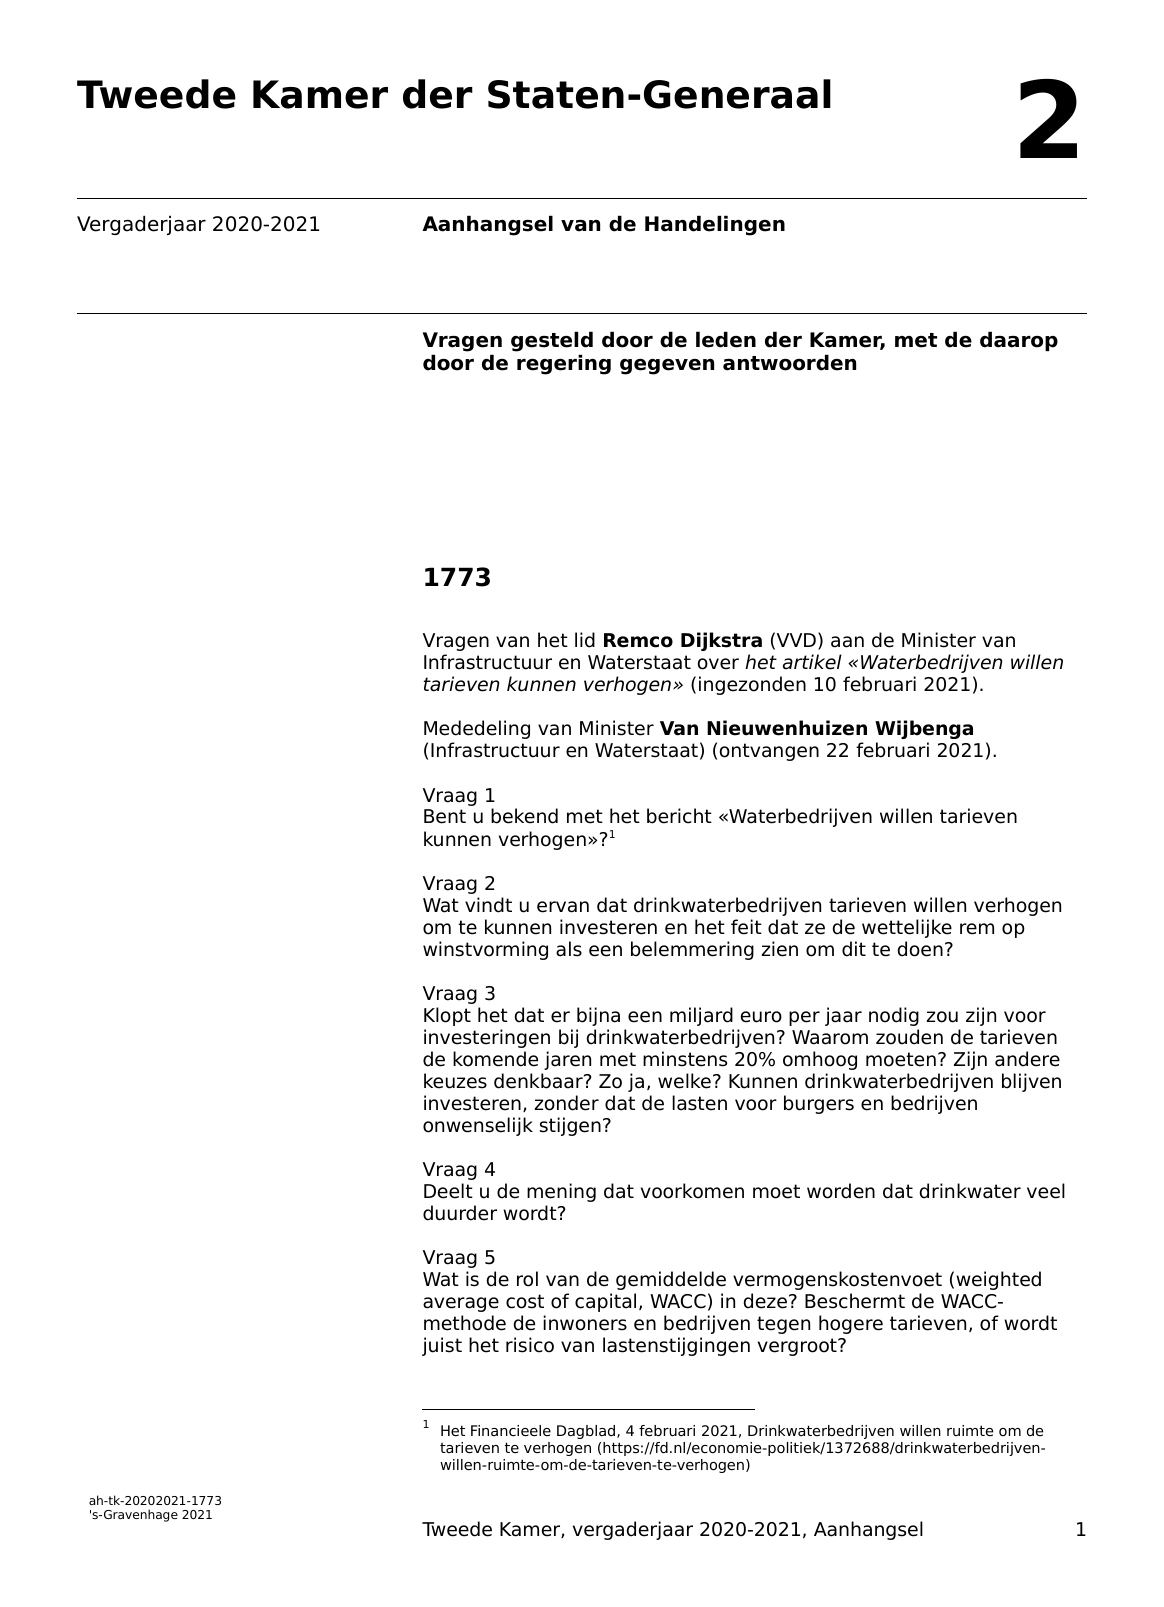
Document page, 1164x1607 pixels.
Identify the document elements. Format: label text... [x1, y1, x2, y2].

text Vraag 5 [422, 1247, 1087, 1269]
text Vragen van het lid Remco Dijkstra (VVD) aan de Minister van Infrastructuur en Waterstaat over het artikel «Waterbedrijven willen tarieven kunnen verhogen» (ingezonden 10 februari 2021). [422, 630, 1087, 696]
table_header 2 [886, 59, 1087, 198]
table_cell Vergaderjaar 2020-2021 [77, 199, 422, 313]
text 's-Gravenhage 2021 [88, 1508, 323, 1522]
table_cell Aanhangsel van de Handelingen [422, 199, 1087, 313]
text ah-tk-20202021-1773 [88, 1494, 323, 1508]
text Wat vindt u ervan dat drinkwaterbedrijven tarieven willen verhogen om te kunnen investeren en het feit dat ze de wettelijke rem op winstvorming als een belemmering zien om dit te doen? [422, 894, 1087, 961]
text Bent u bekend met het bericht «Waterbedrijven willen tarieven kunnen verhogen»? [422, 806, 1087, 850]
text Vraag 3 [422, 983, 1087, 1005]
text Mededeling van Minister Van Nieuwenhuizen Wijbenga (Infrastructuur en Waterstaat) (ontvangen 22 februari 2021). [422, 718, 1087, 762]
text Vraag 4 [422, 1159, 1087, 1181]
table_cell [77, 314, 422, 375]
text Het Financieele Dagblad, 4 februari 2021, Drinkwaterbedrijven willen ruimte om de tarieven te verhogen (https://fd.nl/economie-politiek/1372688/drinkwaterbedrijven-willen-ruimte-om-de-tarieven-te-verhogen) [422, 1418, 1087, 1474]
text 1773 [422, 563, 1087, 592]
text Vraag 2 [422, 873, 1087, 894]
text Vraag 1 [422, 784, 1087, 806]
text Deelt u de mening dat voorkomen moet worden dat drinkwater veel duurder wordt? [422, 1181, 1087, 1225]
table_cell Vragen gesteld door de leden der Kamer, met de daarop door de regering gegeven antwoorden [422, 314, 1087, 375]
table_header Tweede Kamer der Staten-Generaal [77, 59, 886, 198]
text Wat is de rol van de gemiddelde vermogenskostenvoet (weighted average cost of capital, WACC) in deze? Beschermt de WACC-methode de inwoners en bedrijven tegen hogere tarieven, of wordt juist het risico van lastenstijgingen vergroot? [422, 1269, 1087, 1357]
text Klopt het dat er bijna een miljard euro per jaar nodig zou zijn voor investeringen bij drinkwaterbedrijven? Waarom zouden de tarieven de komende jaren met minstens 20% omhoog moeten? Zijn andere keuzes denkbaar? Zo ja, welke? Kunnen drinkwaterbedrijven blijven investeren, zonder dat de lasten voor burgers en bedrijven onwenselijk stijgen? [422, 1005, 1087, 1137]
